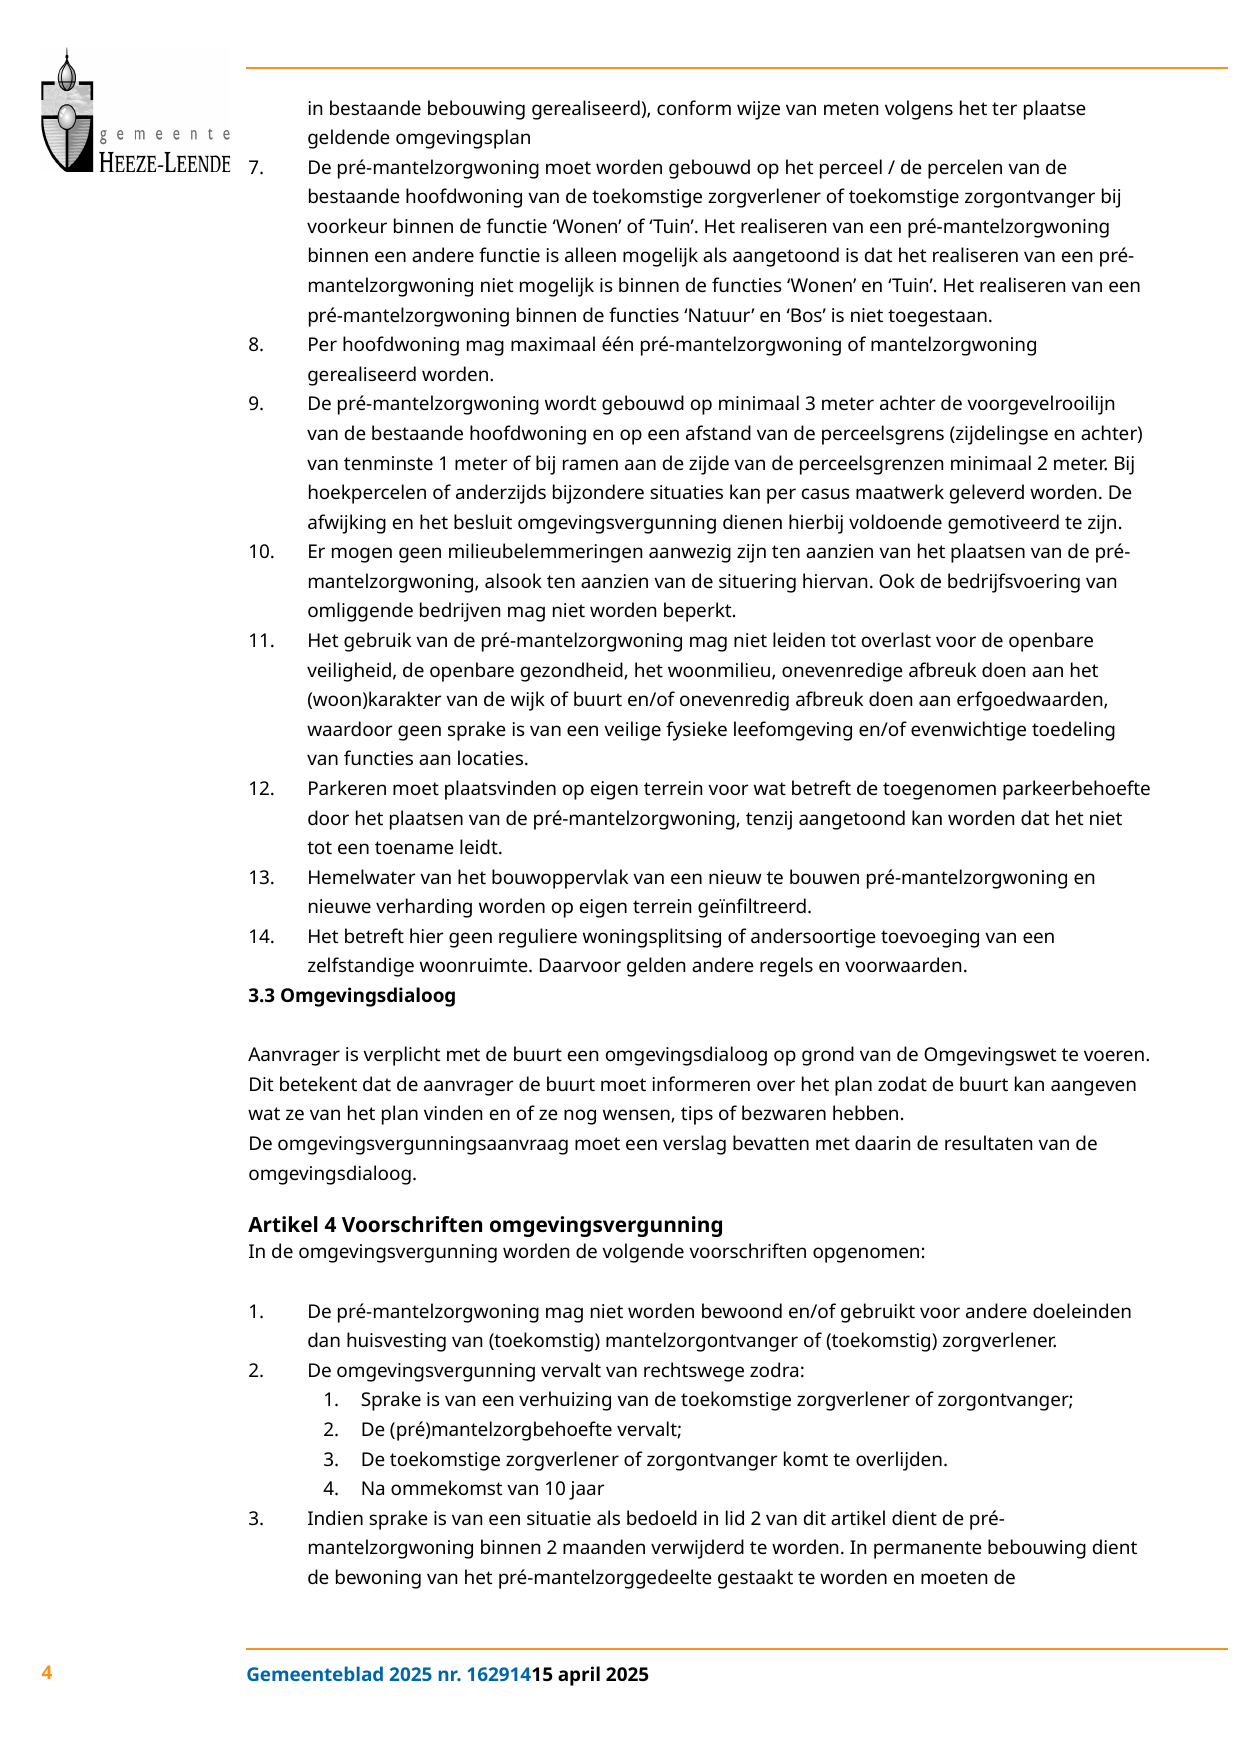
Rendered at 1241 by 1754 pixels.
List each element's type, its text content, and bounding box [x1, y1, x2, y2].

list in bestaande bebouwing gerealiseerd), conform wijze van meten volgens het ter plaatse geldende omgevingsplan [248, 95, 1152, 150]
text In de omgevingsvergunning worden de volgende voorschriften opgenomen: [248, 1239, 1152, 1264]
list De pré-mantelzorgwoning moet worden gebouwd op het perceel / de percelen van de bestaande hoofdwoning van de toekomstige zorgverlener of toekomstige zorgontvanger bij voorkeur binnen de functie ‘Wonen’ of ‘Tuin’. Het realiseren van een pré-mantelzorgwoning binnen een andere functie is alleen mogelijk als aangetoond is dat het realiseren van een pré-mantelzorgwoning niet mogelijk is binnen de functies ‘Wonen’ en ‘Tuin’. Het realiseren van een pré-mantelzorgwoning binnen de functies ‘Natuur’ en ‘Bos’ is niet toegestaan. [248, 154, 1152, 328]
list Per hoofdwoning mag maximaal één pré-mantelzorgwoning of mantelzorgwoning gerealiseerd worden. [248, 331, 1152, 387]
list Na ommekomst van 10 jaar [323, 1475, 1152, 1501]
list Hemelwater van het bouwoppervlak van een nieuw te bouwen pré-mantelzorgwoning en nieuwe verharding worden op eigen terrein geïnfiltreerd. [248, 864, 1152, 919]
list Sprake is van een verhuizing van de toekomstige zorgverlener of zorgontvanger; [323, 1387, 1152, 1412]
picture [41, 47, 231, 172]
list Indien sprake is van een situatie als bedoeld in lid 2 van dit artikel dient de pré-mantelzorgwoning binnen 2 maanden verwijderd te worden. In permanente bebouwing dient de bewoning van het pré-mantelzorggedeelte gestaakt te worden en moeten de [248, 1505, 1152, 1590]
text Aanvrager is verplicht met de buurt een omgevingsdialoog op grond van de Omgevingswet te voeren. Dit betekent dat de aanvrager de buurt moet informeren over het plan zodat de buurt kan aangeven wat ze van het plan vinden en of ze nog wensen, tips of bezwaren hebben. [248, 1041, 1152, 1126]
text Artikel 4 Voorschriften omgevingsvergunning [248, 1210, 1152, 1239]
list De (pré)mantelzorgbehoefte vervalt; [323, 1416, 1152, 1442]
text De omgevingsvergunningsaanvraag moet een verslag bevatten met daarin de resultaten van de omgevingsdialoog. [248, 1130, 1152, 1186]
list Het gebruik van de pré-mantelzorgwoning mag niet leiden tot overlast voor de openbare veiligheid, de openbare gezondheid, het woonmilieu, onevenredige afbreuk doen aan het (woon)karakter van de wijk of buurt en/of onevenredig afbreuk doen aan erfgoedwaarden, waardoor geen sprake is van een veilige fysieke leefomgeving en/of evenwichtige toedeling van functies aan locaties. [248, 627, 1152, 771]
list Parkeren moet plaatsvinden op eigen terrein voor wat betreft de toegenomen parkeerbehoefte door het plaatsen van de pré-mantelzorgwoning, tenzij aangetoond kan worden dat het niet tot een toename leidt. [248, 775, 1152, 860]
list Het betreft hier geen reguliere woningsplitsing of andersoortige toevoeging van een zelfstandige woonruimte. Daarvoor gelden andere regels en voorwaarden. [248, 923, 1152, 978]
list De omgevingsvergunning vervalt van rechtswege zodra: [248, 1357, 1152, 1383]
list De pré-mantelzorgwoning wordt gebouwd op minimaal 3 meter achter de voorgevelrooilijn van de bestaande hoofdwoning en op een afstand van de perceelsgrens (zijdelingse en achter) van tenminste 1 meter of bij ramen aan de zijde van de perceelsgrenzen minimaal 2 meter. Bij hoekpercelen of anderzijds bijzondere situaties kan per casus maatwerk geleverd worden. De afwijking en het besluit omgevingsvergunning dienen hierbij voldoende gemotiveerd te zijn. [248, 391, 1152, 535]
list De toekomstige zorgverlener of zorgontvanger komt te overlijden. [323, 1446, 1152, 1471]
text 3.3 Omgevingsdialoog [248, 982, 1152, 1008]
list Er mogen geen milieubelemmeringen aanwezig zijn ten aanzien van het plaatsen van de pré-mantelzorgwoning, alsook ten aanzien van de situering hiervan. Ook de bedrijfsvoering van omliggende bedrijven mag niet worden beperkt. [248, 538, 1152, 623]
list De pré-mantelzorgwoning mag niet worden bewoond en/of gebruikt voor andere doeleinden dan huisvesting van (toekomstig) mantelzorgontvanger of (toekomstig) zorgverlener. [248, 1298, 1152, 1353]
